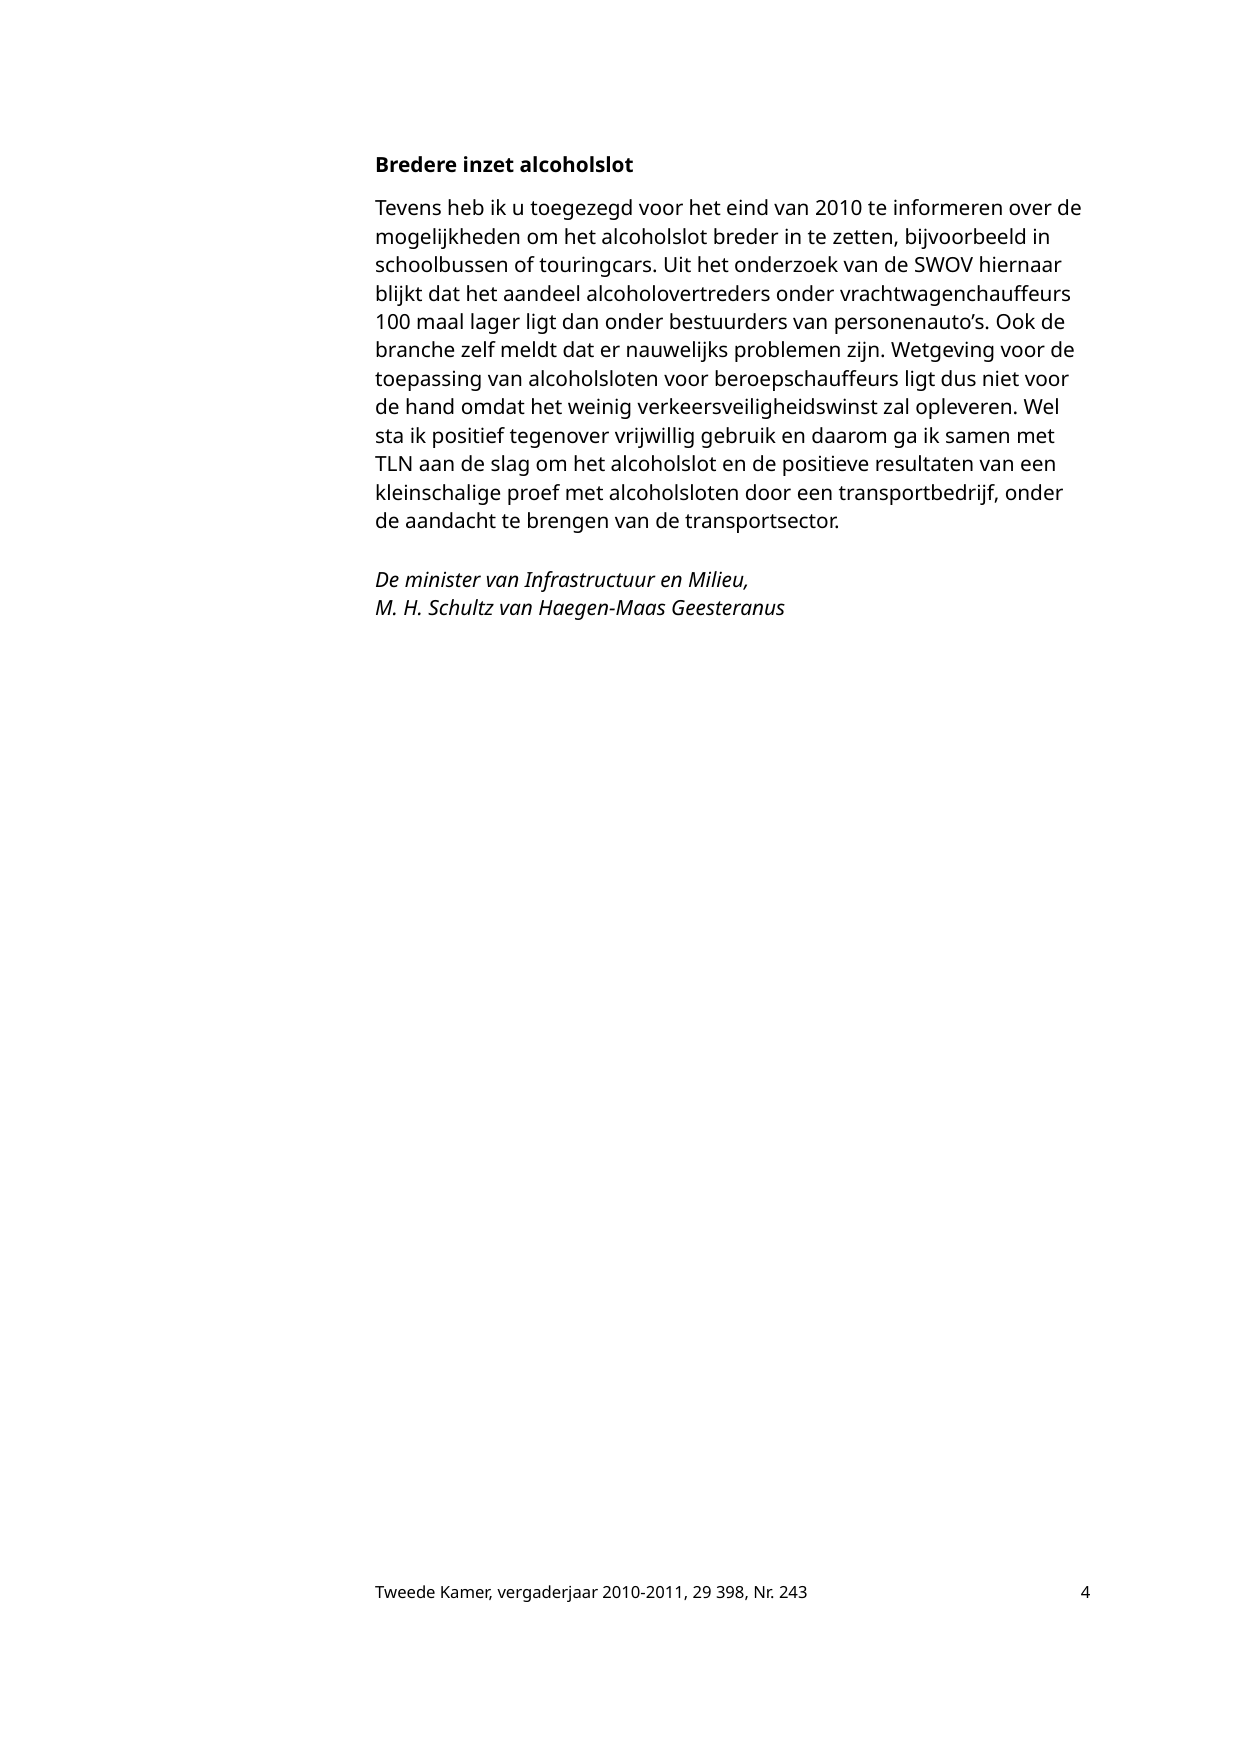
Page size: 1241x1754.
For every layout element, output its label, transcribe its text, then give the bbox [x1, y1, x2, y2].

text Bredere inzet alcoholslot [375, 150, 1090, 178]
text M. H. Schultz van Haegen-Maas Geesteranus [375, 593, 1090, 622]
text Tevens heb ik u toegezegd voor het eind van 2010 te informeren over de mogelijkheden om het alcoholslot breder in te zetten, bijvoorbeeld in schoolbussen of touringcars. Uit het onderzoek van de SWOV hiernaar blijkt dat het aandeel alcoholovertreders onder vrachtwagenchauffeurs 100 maal lager ligt dan onder bestuurders van personenauto’s. Ook de branche zelf meldt dat er nauwelijks problemen zijn. Wetgeving voor de toepassing van alcoholsloten voor beroepschauffeurs ligt dus niet voor de hand omdat het weinig verkeersveiligheidswinst zal opleveren. Wel sta ik positief tegenover vrijwillig gebruik en daarom ga ik samen met TLN aan de slag om het alcoholslot en de positieve resultaten van een kleinschalige proef met alcoholsloten door een transportbedrijf, onder de aandacht te brengen van de transportsector. [375, 193, 1090, 535]
text De minister van Infrastructuur en Milieu, [375, 565, 1090, 593]
